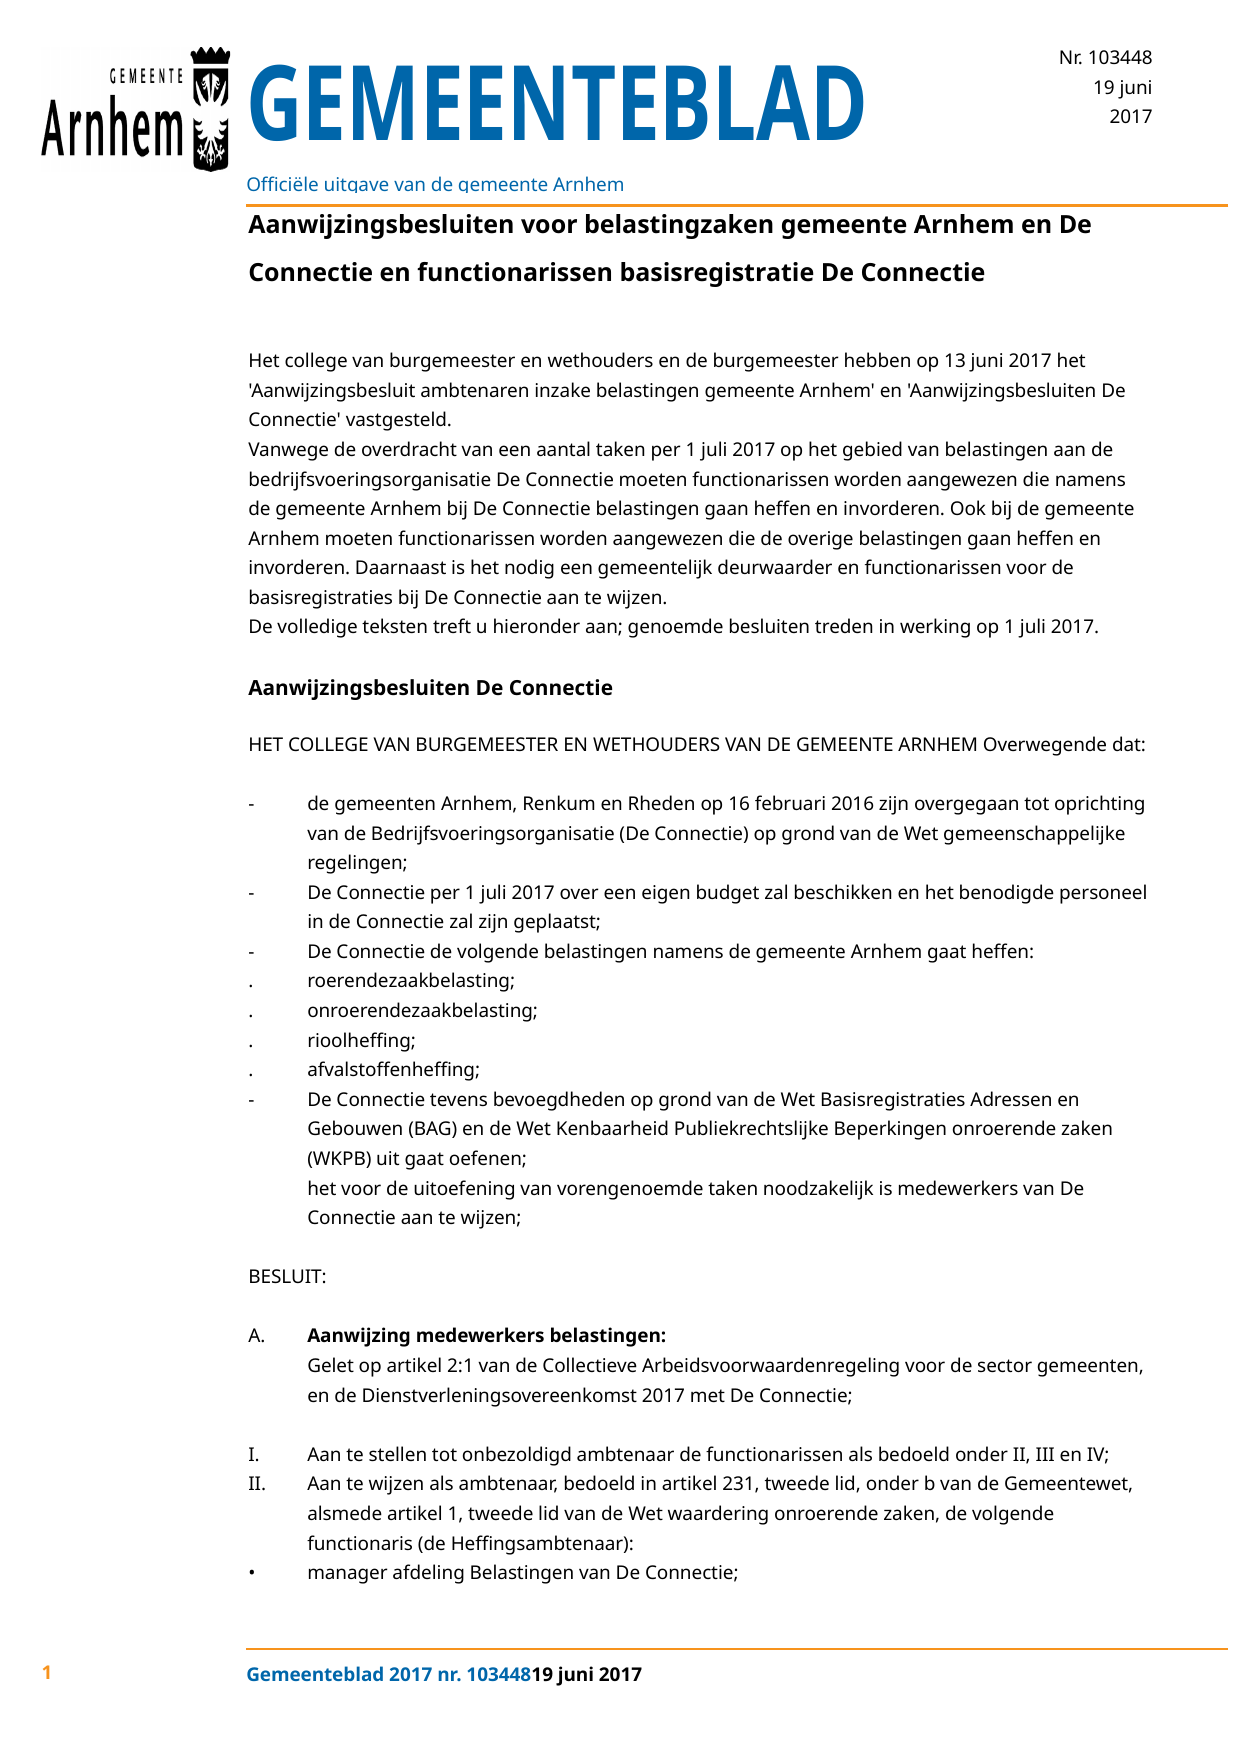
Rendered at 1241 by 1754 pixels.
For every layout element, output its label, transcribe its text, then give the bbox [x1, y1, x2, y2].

list De Connectie per 1 juli 2017 over een eigen budget zal beschikken en het benodigde personeel in de Connectie zal zijn geplaatst; [248, 879, 1152, 934]
list onroerendezaakbelasting; [248, 997, 1152, 1023]
list het voor de uitoefening van vorengenoemde taken noodzakelijk is medewerkers van De Connectie aan te wijzen; [248, 1175, 1152, 1230]
list Gelet op artikel 2:1 van de Collectieve Arbeidsvoorwaardenregeling voor de sector gemeenten, en de Dienstverleningsovereenkomst 2017 met De Connectie; [248, 1352, 1152, 1407]
text Vanwege de overdracht van een aantal taken per 1 juli 2017 op het gebied van belastingen aan de bedrijfsvoeringsorganisatie De Connectie moeten functionarissen worden aangewezen die namens de gemeente Arnhem bij De Connectie belastingen gaan heffen en invorderen. Ook bij de gemeente Arnhem moeten functionarissen worden aangewezen die de overige belastingen gaan heffen en invorderen. Daarnaast is het nodig een gemeentelijk deurwaarder en functionarissen voor de basisregistraties bij De Connectie aan te wijzen. [248, 436, 1152, 610]
list roerendezaakbelasting; [248, 968, 1152, 993]
list manager afdeling Belastingen van De Connectie; [248, 1559, 1152, 1585]
text HET COLLEGE VAN BURGEMEESTER EN WETHOUDERS VAN DE GEMEENTE ARNHEM Overwegende dat: [248, 731, 1152, 757]
list rioolheffing; [248, 1027, 1152, 1052]
list de gemeenten Arnhem, Renkum en Rheden op 16 februari 2016 zijn overgegaan tot oprichting van de Bedrijfsvoeringsorganisatie (De Connectie) op grond van de Wet gemeenschappelijke regelingen; [248, 790, 1152, 875]
list De Connectie de volgende belastingen namens de gemeente Arnhem gaat heffen: [248, 938, 1152, 964]
list Aan te stellen tot onbezoldigd ambtenaar de functionarissen als bedoeld onder II, III en IV; [248, 1441, 1152, 1467]
picture [41, 47, 231, 172]
text Aanwijzingsbesluiten De Connectie [248, 673, 1152, 701]
list afvalstoffenheffing; [248, 1056, 1152, 1082]
text BESLUIT: [248, 1263, 1152, 1289]
text De volledige teksten treft u hieronder aan; genoemde besluiten treden in werking op 1 juli 2017. [248, 614, 1152, 639]
list De Connectie tevens bevoegdheden op grond van de Wet Basisregistraties Adressen en Gebouwen (BAG) en de Wet Kenbaarheid Publiekrechtslijke Beperkingen onroerende zaken (WKPB) uit gaat oefenen; [248, 1086, 1152, 1171]
list Aanwijzing medewerkers belastingen: [248, 1323, 1152, 1348]
text Aanwijzingsbesluiten voor belastingzaken gemeente Arnhem en De Connectie en functionarissen basisregistratie De Connectie [248, 207, 1152, 288]
list Aan te wijzen als ambtenaar, bedoeld in artikel 231, tweede lid, onder b van de Gemeentewet, alsmede artikel 1, tweede lid van de Wet waardering onroerende zaken, de volgende functionaris (de Heffingsambtenaar): [248, 1471, 1152, 1555]
text Het college van burgemeester en wethouders en de burgemeester hebben op 13 juni 2017 het 'Aanwijzingsbesluit ambtenaren inzake belastingen gemeente Arnhem' en 'Aanwijzingsbesluiten De Connectie' vastgesteld. [248, 347, 1152, 432]
